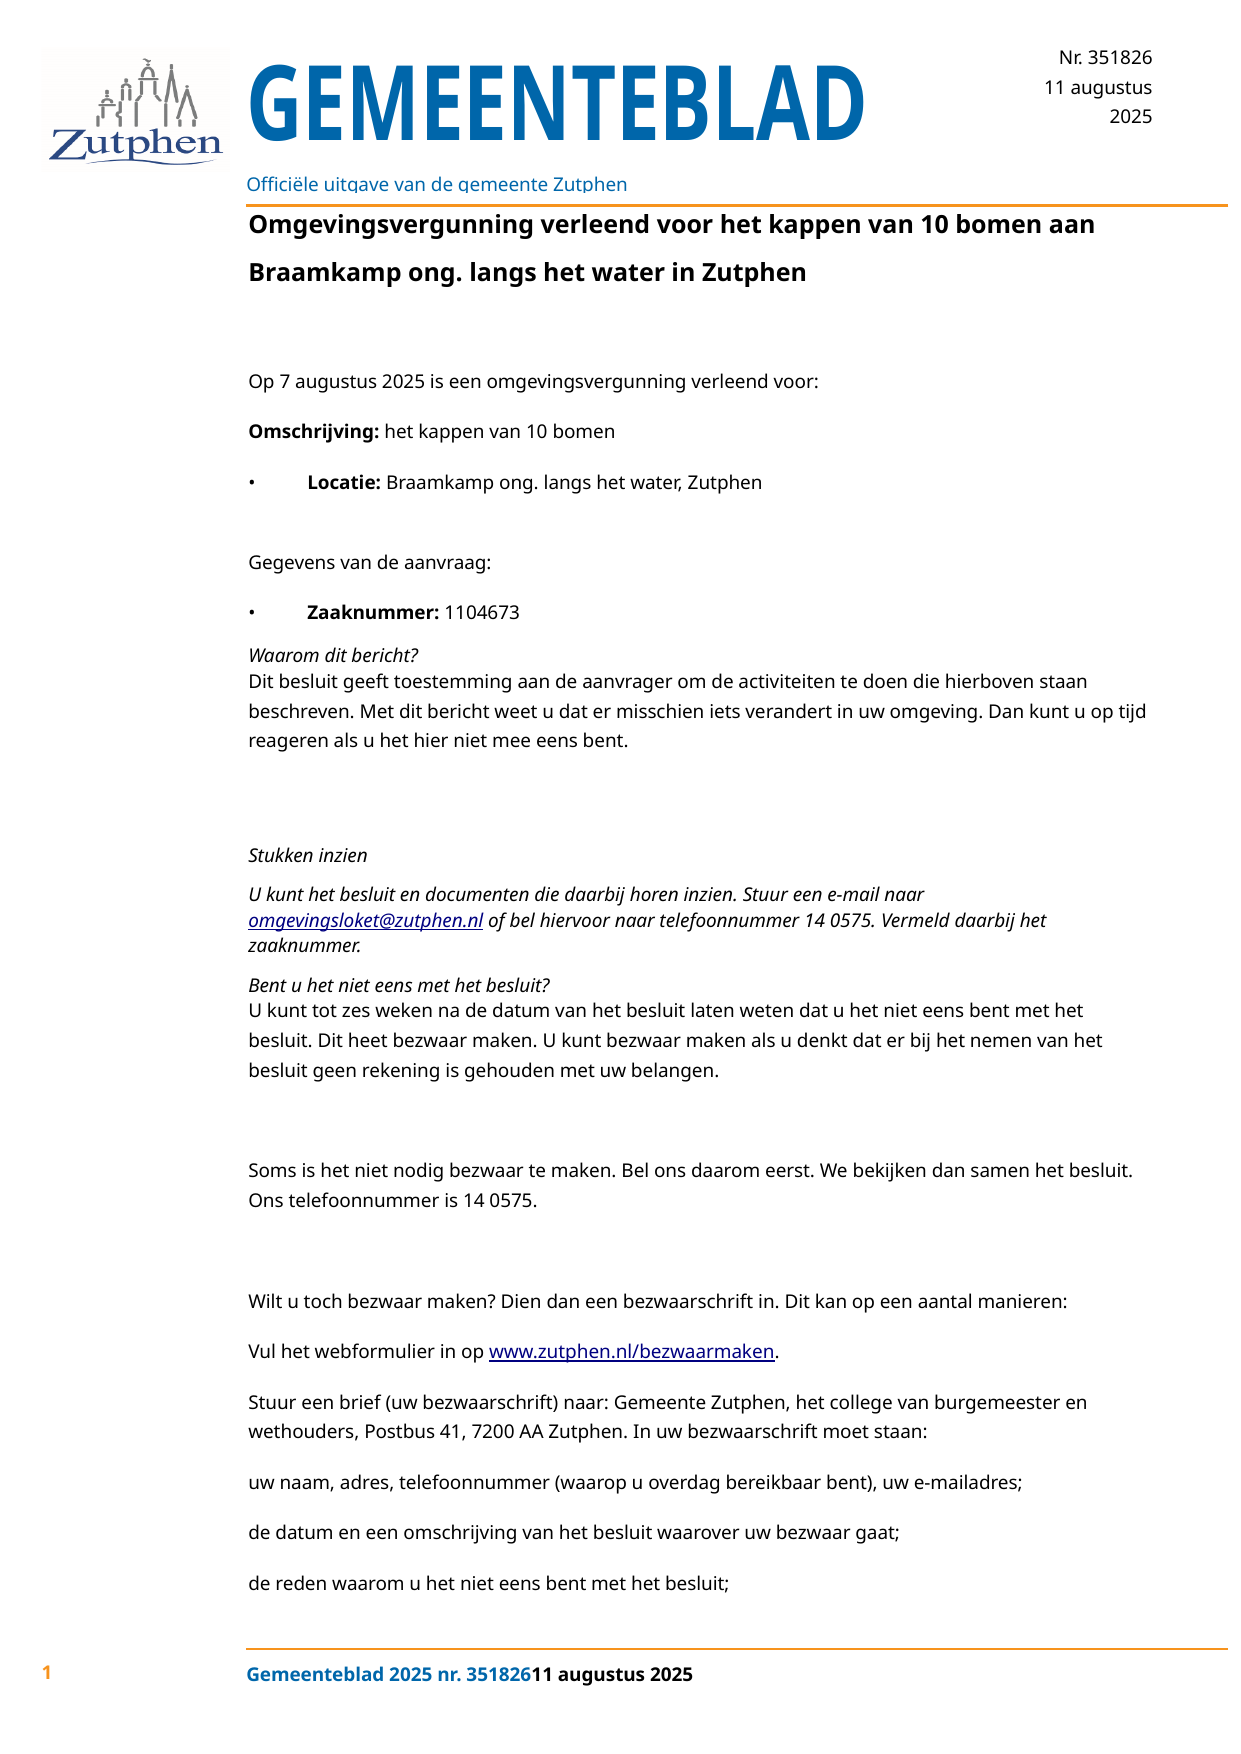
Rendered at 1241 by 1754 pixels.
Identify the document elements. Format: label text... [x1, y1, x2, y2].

text Wilt u toch bezwaar maken? Dien dan een bezwaarschrift in. Dit kan op een aantal manieren: [248, 1288, 1152, 1314]
text Soms is het niet nodig bezwaar te maken. Bel ons daarom eerst. We bekijken dan samen het besluit. Ons telefoonnummer is 14 0575. [248, 1158, 1152, 1213]
text Bent u het niet eens met het besluit? [248, 972, 1152, 998]
text de datum en een omschrijving van het besluit waarover uw bezwaar gaat; [248, 1519, 1152, 1545]
list Zaaknummer: 1104673 [248, 599, 1152, 625]
text de reden waarom u het niet eens bent met het besluit; [248, 1570, 1152, 1596]
text Waarom dit bericht? [248, 643, 1152, 668]
text Dit besluit geeft toestemming aan de aanvrager om de activiteiten te doen die hierboven staan beschreven. Met dit bericht weet u dat er misschien iets verandert in uw omgeving. Dan kunt u op tijd reageren als u het hier niet mee eens bent. [248, 668, 1152, 753]
picture [41, 47, 231, 172]
text Op 7 augustus 2025 is een omgevingsvergunning verleend voor: [248, 368, 1152, 394]
text Gegevens van de aanvraag: [248, 549, 1152, 575]
text Stuur een brief (uw bezwaarschrift) naar: Gemeente Zutphen, het college van burgemeester en wethouders, Postbus 41, 7200 AA Zutphen. In uw bezwaarschrift moet staan: [248, 1389, 1152, 1444]
text U kunt tot zes weken na de datum van het besluit laten weten dat u het niet eens bent met het besluit. Dit heet bezwaar maken. U kunt bezwaar maken als u denkt dat er bij het nemen van het besluit geen rekening is gehouden met uw belangen. [248, 998, 1152, 1083]
text Omschrijving: het kappen van 10 bomen [248, 419, 1152, 444]
text Vul het webformulier in op www.zutphen.nl/bezwaarmaken. [248, 1338, 1152, 1364]
text Stukken inzien [248, 842, 1152, 868]
list Locatie: Braamkamp ong. langs het water, Zutphen [248, 469, 1152, 495]
text uw naam, adres, telefoonnummer (waarop u overdag bereikbaar bent), uw e-mailadres; [248, 1469, 1152, 1495]
text Omgevingsvergunning verleend voor het kappen van 10 bomen aan Braamkamp ong. langs het water in Zutphen [248, 207, 1152, 288]
text U kunt het besluit en documenten die daarbij horen inzien. Stuur een e-mail naar omgevingsloket@zutphen.nl of bel hiervoor naar telefoonnummer 14 0575. Vermeld daarbij het zaaknummer. [248, 881, 1152, 958]
